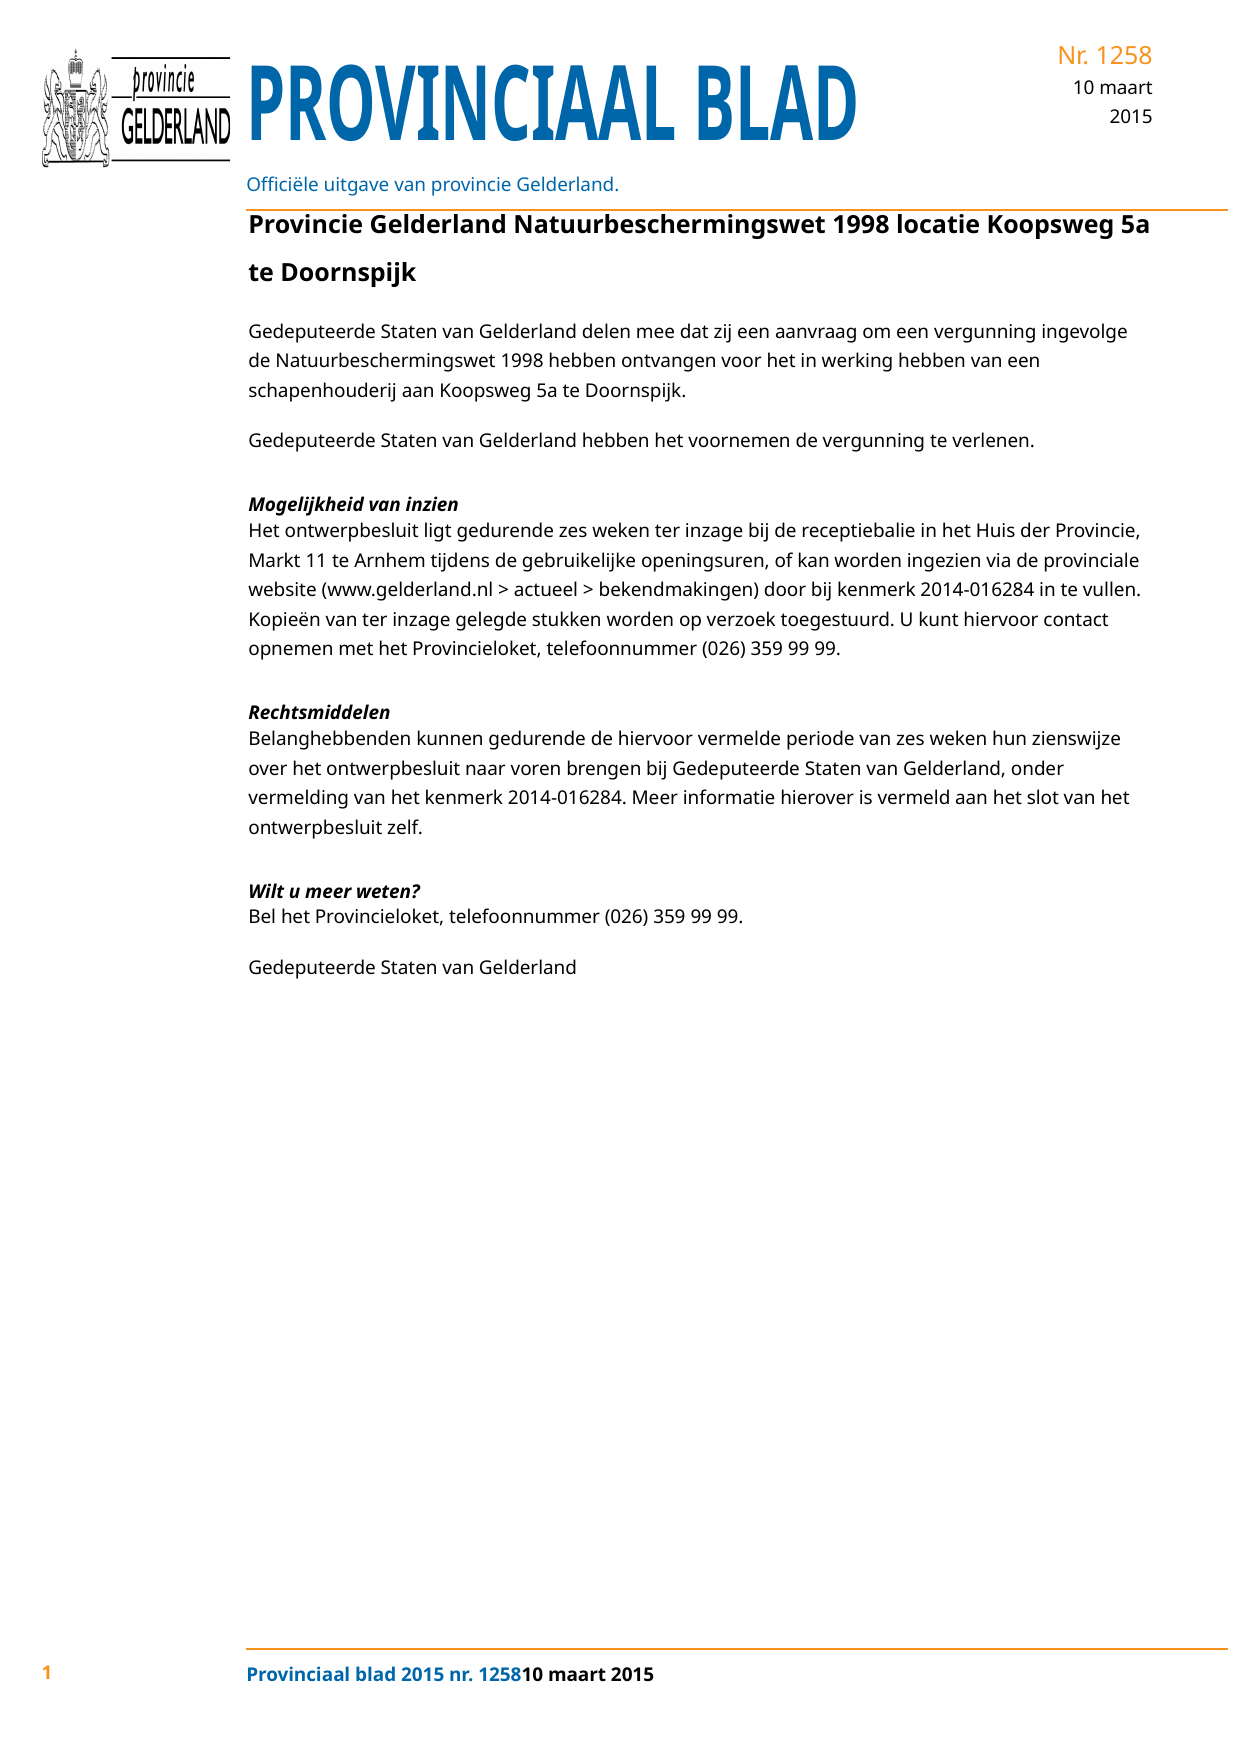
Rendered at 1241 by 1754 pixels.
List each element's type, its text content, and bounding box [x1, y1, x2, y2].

text Gedeputeerde Staten van Gelderland delen mee dat zij een aanvraag om een vergunning ingevolge de Natuurbeschermingswet 1998 hebben ontvangen voor het in werking hebben van een schapenhouderij aan Koopsweg 5a te Doornspijk. [248, 318, 1152, 403]
text Belanghebbenden kunnen gedurende de hiervoor vermelde periode van zes weken hun zienswijze over het ontwerpbesluit naar voren brengen bij Gedeputeerde Staten van Gelderland, onder vermelding van het kenmerk 2014-016284. Meer informatie hierover is vermeld aan het slot van het ontwerpbesluit zelf. [248, 725, 1152, 840]
text Gedeputeerde Staten van Gelderland hebben het voornemen de vergunning te verlenen. [248, 427, 1152, 453]
text Mogelijkheid van inzien [248, 491, 1152, 517]
text Wilt u meer weten? [248, 878, 1152, 904]
text Rechtsmiddelen [248, 699, 1152, 725]
picture [41, 47, 231, 172]
text Gedeputeerde Staten van Gelderland [248, 954, 1152, 980]
text Het ontwerpbesluit ligt gedurende zes weken ter inzage bij de receptiebalie in het Huis der Provincie, Markt 11 te Arnhem tijdens de gebruikelijke openingsuren, of kan worden ingezien via de provinciale website (www.gelderland.nl > actueel > bekendmakingen) door bij kenmerk 2014-016284 in te vullen. Kopieën van ter inzage gelegde stukken worden op verzoek toegestuurd. U kunt hiervoor contact opnemen met het Provincieloket, telefoonnummer (026) 359 99 99. [248, 517, 1152, 661]
text Bel het Provincieloket, telefoonnummer (026) 359 99 99. [248, 904, 1152, 929]
text Provincie Gelderland Natuurbeschermingswet 1998 locatie Koopsweg 5a te Doornspijk [248, 211, 1152, 288]
